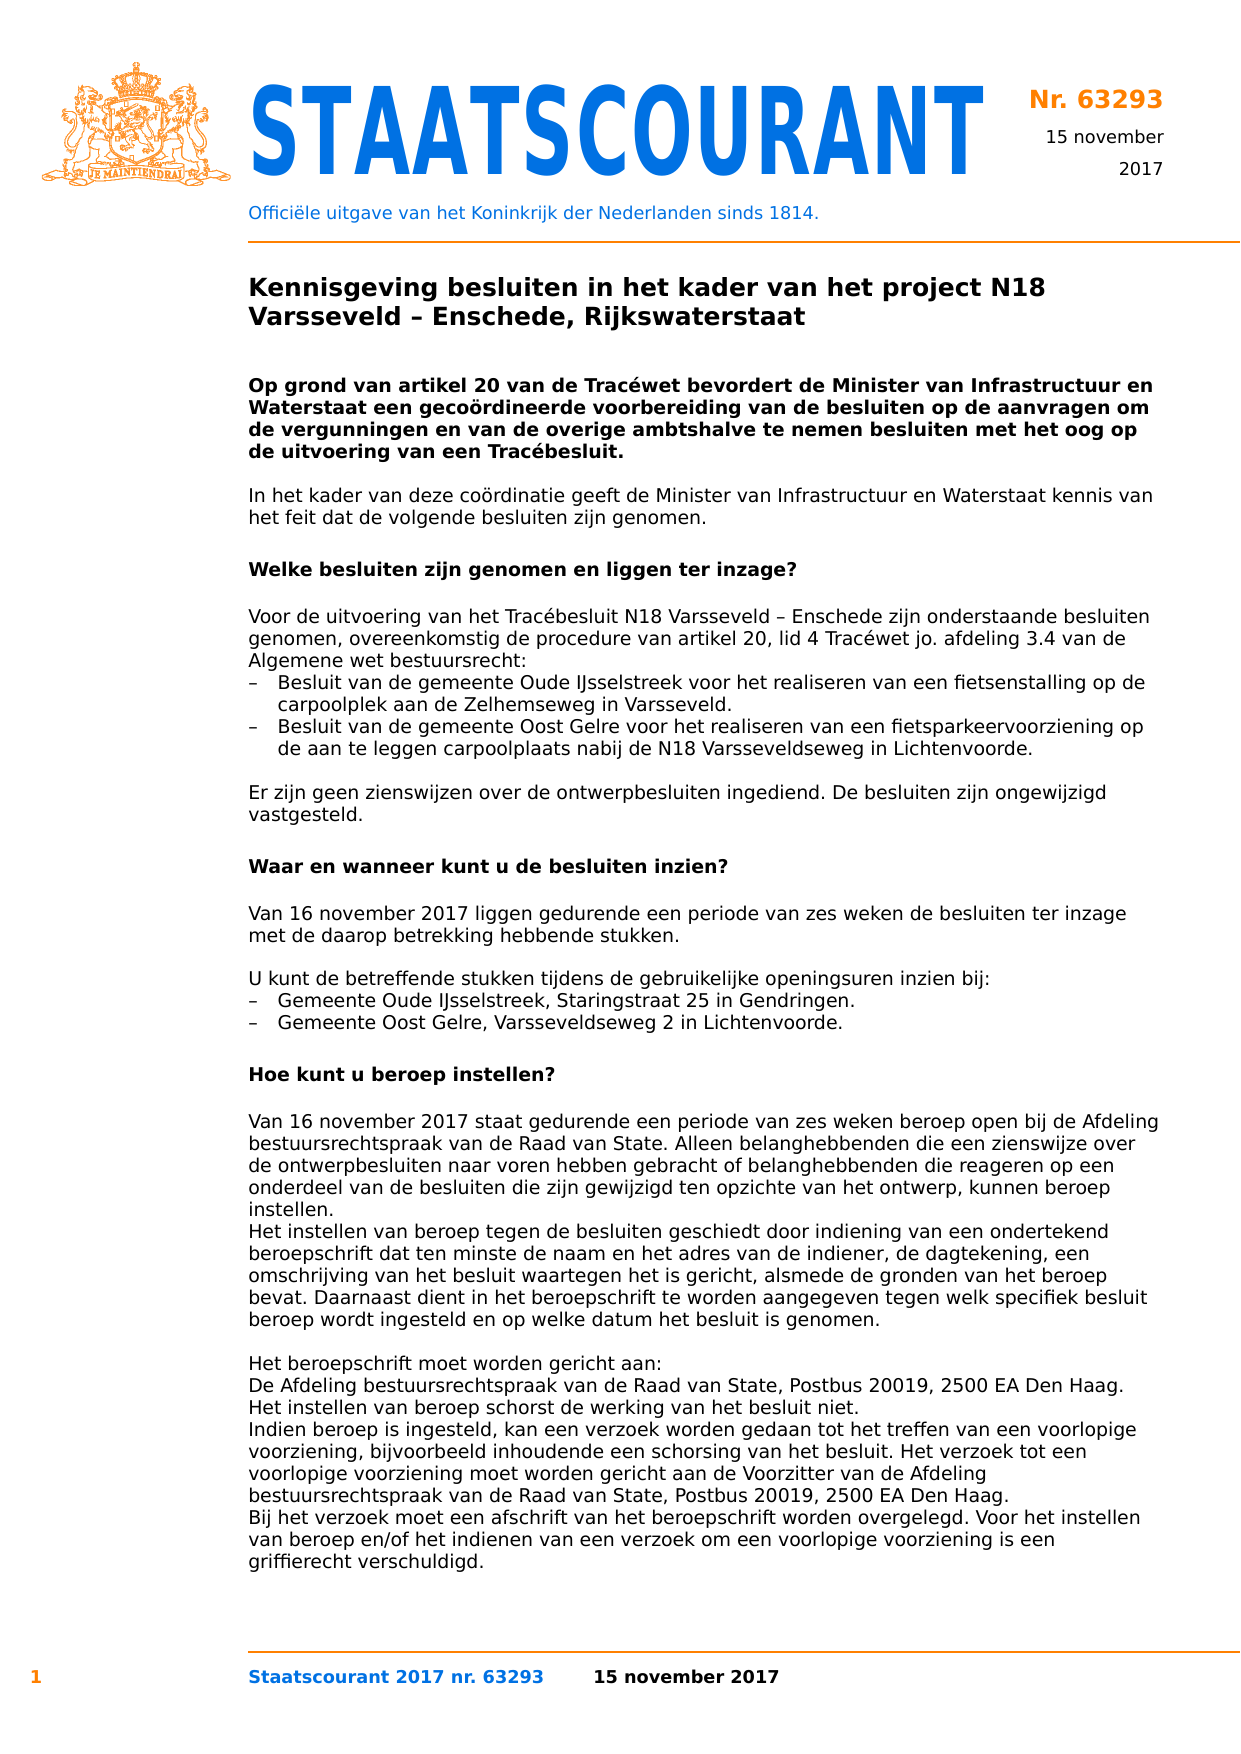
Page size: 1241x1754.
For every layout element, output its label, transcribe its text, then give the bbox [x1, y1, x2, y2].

text De Afdeling bestuursrechtspraak van de Raad van State, Postbus 20019, 2500 EA Den Haag. [248, 1375, 1163, 1397]
text Bij het verzoek moet een afschrift van het beroepschrift worden overgelegd. Voor het instellen van beroep en/of het indienen van een verzoek om een voorlopige voorziening is een griffierecht verschuldigd. [248, 1507, 1163, 1573]
text – Besluit van de gemeente Oude IJsselstreek voor het realiseren van een fietsenstalling op de carpoolplek aan de Zelhemseweg in Varsseveld. [248, 672, 1163, 716]
subtitle Hoe kunt u beroep instellen? [248, 1064, 1163, 1086]
text Van 16 november 2017 staat gedurende een periode van zes weken beroep open bij de Afdeling bestuursrechtspraak van de Raad van State. Alleen belanghebbenden die een zienswijze over de ontwerpbesluiten naar voren hebben gebracht of belanghebbenden die reageren op een onderdeel van de besluiten die zijn gewijzigd ten opzichte van het ontwerp, kunnen beroep instellen. [248, 1111, 1163, 1221]
picture [41, 62, 231, 186]
subtitle Welke besluiten zijn genomen en liggen ter inzage? [248, 559, 1163, 581]
text Van 16 november 2017 liggen gedurende een periode van zes weken de besluiten ter inzage met de daarop betrekking hebbende stukken. [248, 902, 1163, 946]
table_cell Officiële uitgave van het Koninkrijk der Nederlanden sinds 1814. [248, 203, 1240, 241]
subtitle Waar en wanneer kunt u de besluiten inzien? [248, 856, 1163, 877]
text – Besluit van de gemeente Oost Gelre voor het realiseren van een fietsparkeervoorziening op de aan te leggen carpoolplaats nabij de N18 Varsseveldseweg in Lichtenvoorde. [248, 716, 1163, 760]
subtitle Kennisgeving besluiten in het kader van het project N18 Varsseveld – Enschede, Rijkswaterstaat [248, 273, 1163, 331]
text Er zijn geen zienswijzen over de ontwerpbesluiten ingediend. De besluiten zijn ongewijzigd vastgesteld. [248, 782, 1163, 826]
text Het instellen van beroep schorst de werking van het besluit niet. [248, 1397, 1163, 1419]
text U kunt de betreffende stukken tijdens de gebruikelijke openingsuren inzien bij: [248, 968, 1163, 990]
text Het beroepschrift moet worden gericht aan: [248, 1353, 1163, 1375]
table_header Nr. 63293 [998, 62, 1240, 121]
text – Gemeente Oude IJsselstreek, Staringstraat 25 in Gendringen. [248, 990, 1163, 1012]
text – Gemeente Oost Gelre, Varsseveldseweg 2 in Lichtenvoorde. [248, 1012, 1163, 1034]
table_header STAATSCOURANT [248, 62, 998, 203]
text Het instellen van beroep tegen de besluiten geschiedt door indiening van een ondertekend beroepschrift dat ten minste de naam en het adres van de indiener, de dagtekening, een omschrijving van het besluit waartegen het is gericht, alsmede de gronden van het beroep bevat. Daarnaast dient in het beroepschrift te worden aangegeven tegen welk specifiek besluit beroep wordt ingesteld en op welke datum het besluit is genomen. [248, 1221, 1163, 1331]
text Op grond van artikel 20 van de Tracéwet bevordert de Minister van Infrastructuur en Waterstaat een gecoördineerde voorbereiding van de besluiten op de aanvragen om de vergunningen en van de overige ambtshalve te nemen besluiten met het oog op de uitvoering van een Tracébesluit. [248, 375, 1163, 463]
table_cell 15 november [998, 121, 1240, 153]
text Voor de uitvoering van het Tracébesluit N18 Varsseveld – Enschede zijn onderstaande besluiten genomen, overeenkomstig de procedure van artikel 20, lid 4 Tracéwet jo. afdeling 3.4 van de Algemene wet bestuursrecht: [248, 606, 1163, 672]
text Indien beroep is ingesteld, kan een verzoek worden gedaan tot het treffen van een voorlopige voorziening, bijvoorbeeld inhoudende een schorsing van het besluit. Het verzoek tot een voorlopige voorziening moet worden gericht aan de Voorzitter van de Afdeling bestuursrechtspraak van de Raad van State, Postbus 20019, 2500 EA Den Haag. [248, 1419, 1163, 1507]
table_cell 2017 [998, 153, 1240, 203]
table_header [25, 62, 248, 241]
text In het kader van deze coördinatie geeft de Minister van Infrastructuur en Waterstaat kennis van het feit dat de volgende besluiten zijn genomen. [248, 485, 1163, 529]
